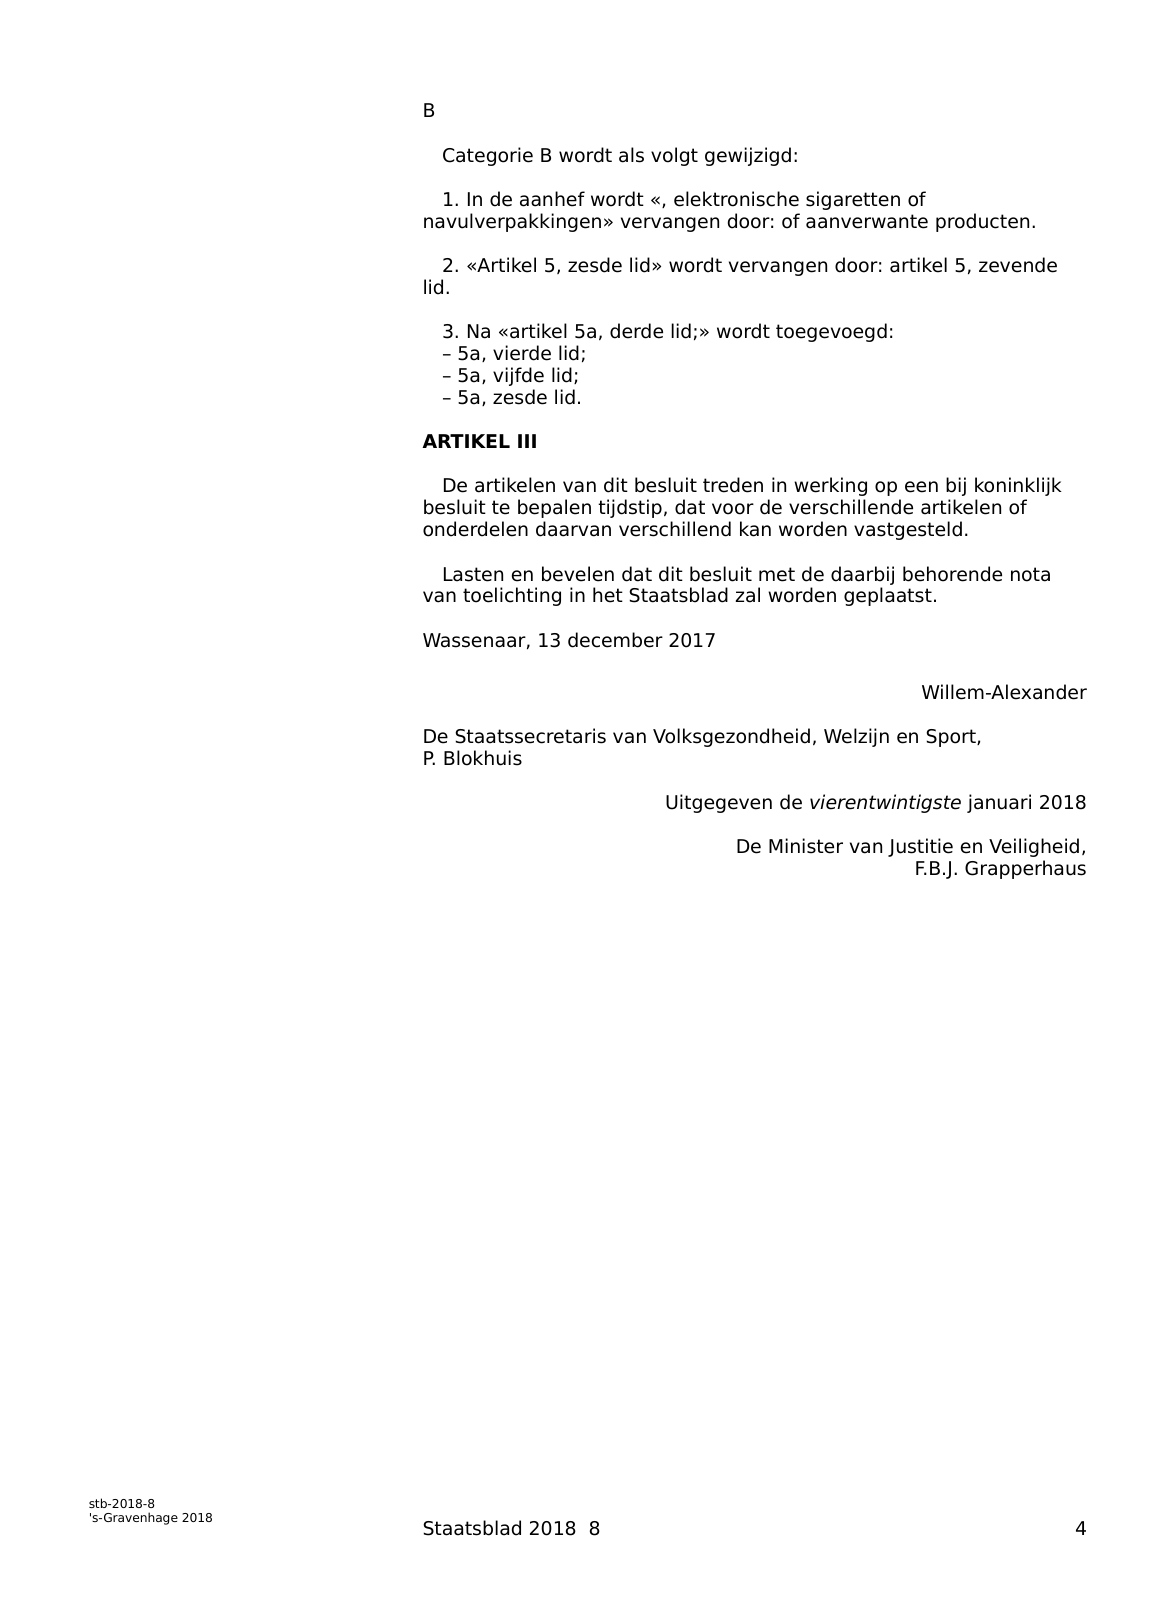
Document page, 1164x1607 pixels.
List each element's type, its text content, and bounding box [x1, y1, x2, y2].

text – 5a, zesde lid. [422, 387, 1087, 409]
text – 5a, vijfde lid; [422, 365, 1087, 387]
text stb-2018-8 [88, 1497, 323, 1511]
text Uitgegeven de vierentwintigste januari 2018 [422, 792, 1087, 814]
text – 5a, vierde lid; [422, 343, 1087, 365]
text De Minister van Justitie en Veiligheid, F.B.J. Grapperhaus [422, 836, 1087, 880]
text Wassenaar, 13 december 2017 [422, 629, 1087, 652]
text 1. In de aanhef wordt «, elektronische sigaretten of navulverpakkingen» vervangen door: of aanverwante producten. [422, 189, 1087, 233]
text Willem-Alexander [422, 682, 1087, 703]
text 2. «Artikel 5, zesde lid» wordt vervangen door: artikel 5, zevende lid. [422, 255, 1087, 299]
text 's-Gravenhage 2018 [88, 1511, 323, 1525]
text Lasten en bevelen dat dit besluit met de daarbij behorende nota van toelichting in het Staatsblad zal worden geplaatst. [422, 563, 1087, 607]
text 3. Na «artikel 5a, derde lid;» wordt toegevoegd: [422, 321, 1087, 343]
text De Staatssecretaris van Volksgezondheid, Welzijn en Sport, P. Blokhuis [422, 726, 1087, 770]
text De artikelen van dit besluit treden in werking op een bij koninklijk besluit te bepalen tijdstip, dat voor de verschillende artikelen of onderdelen daarvan verschillend kan worden vastgesteld. [422, 475, 1087, 541]
text Categorie B wordt als volgt gewijzigd: [422, 144, 1087, 167]
subtitle ARTIKEL III [422, 431, 1087, 453]
text B [422, 100, 1087, 122]
